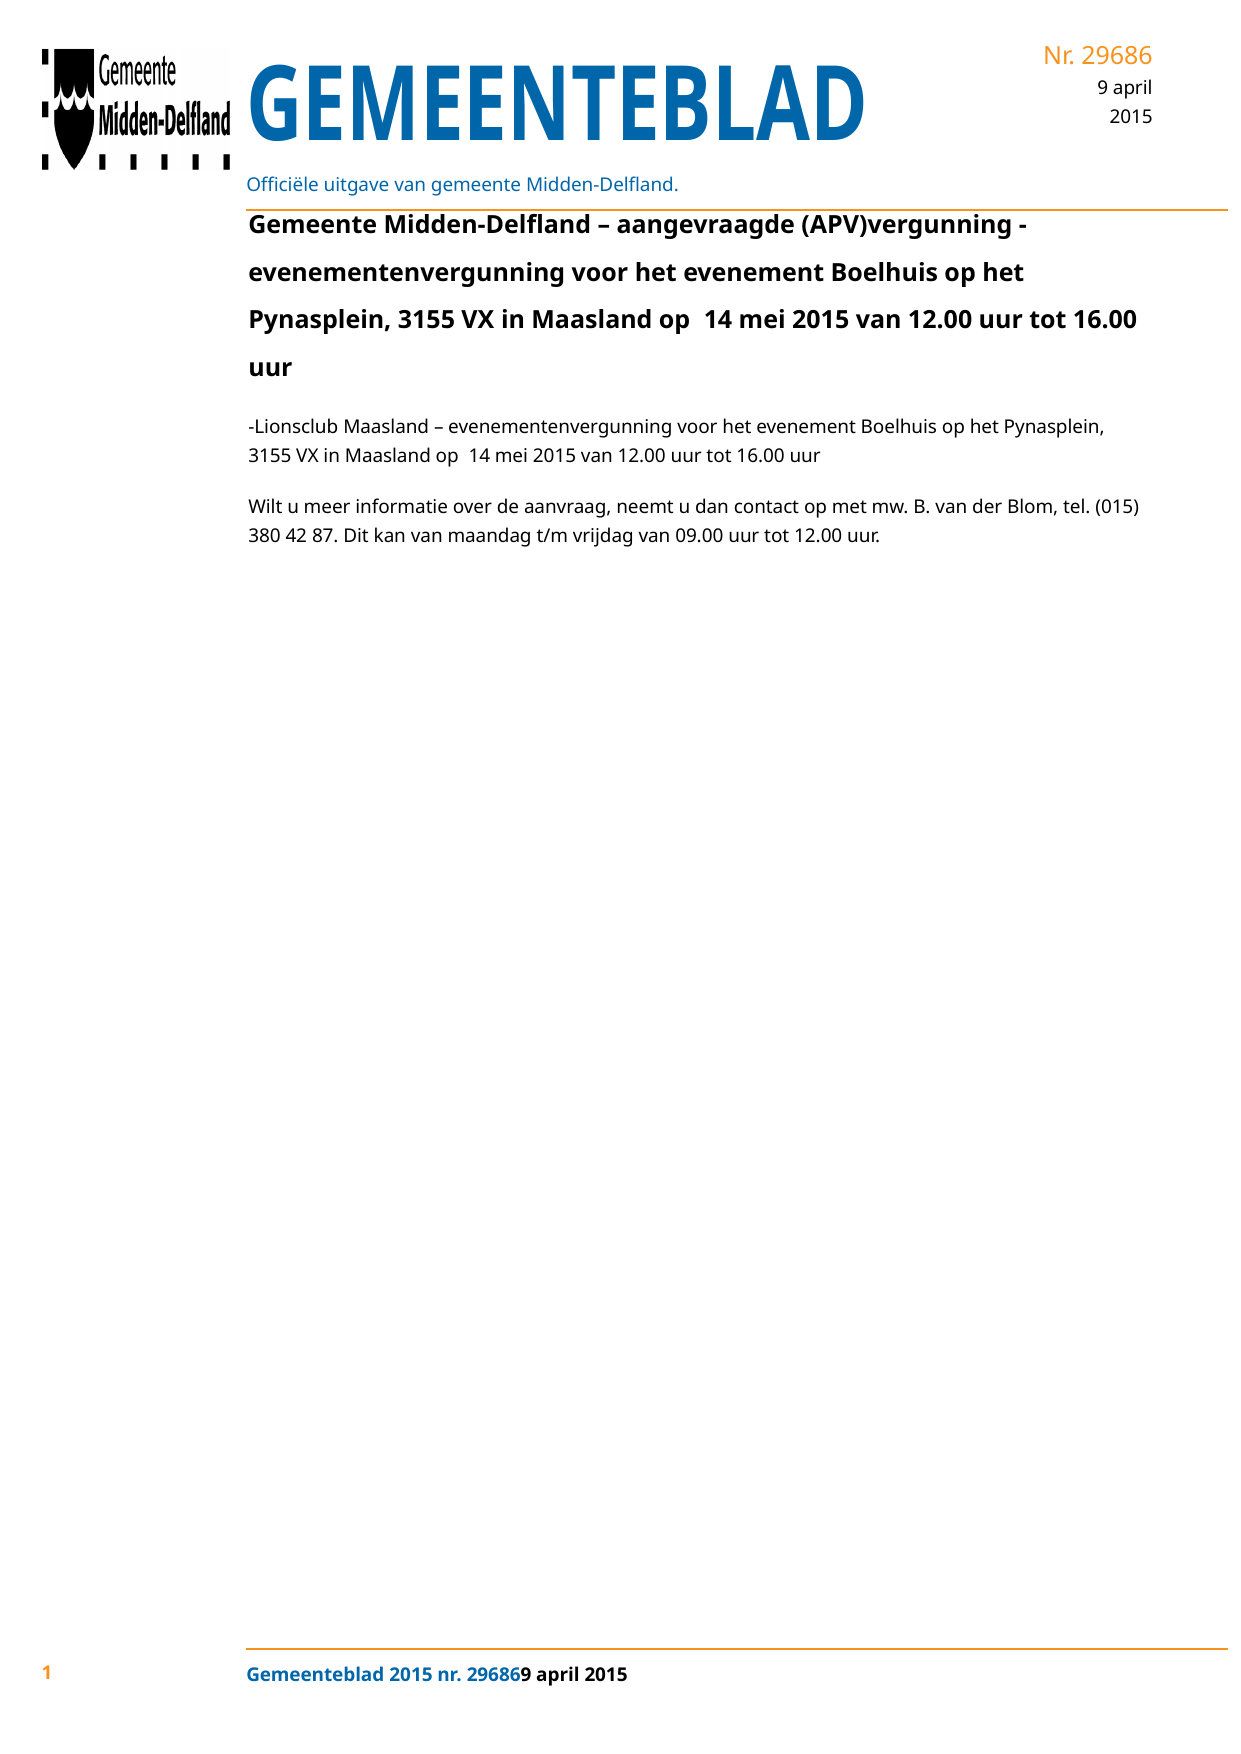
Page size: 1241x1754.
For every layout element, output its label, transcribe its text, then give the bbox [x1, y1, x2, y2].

text Gemeente Midden-Delfland – aangevraagde (APV)vergunning - evenementenvergunning voor het evenement Boelhuis op het Pynasplein, 3155 VX in Maasland op 14 mei 2015 van 12.00 uur tot 16.00 uur [248, 211, 1152, 384]
picture [41, 47, 231, 172]
text -Lionsclub Maasland – evenementenvergunning voor het evenement Boelhuis op het Pynasplein, 3155 VX in Maasland op 14 mei 2015 van 12.00 uur tot 16.00 uur [248, 413, 1152, 468]
text Wilt u meer informatie over de aanvraag, neemt u dan contact op met mw. B. van der Blom, tel. (015) 380 42 87. Dit kan van maandag t/m vrijdag van 09.00 uur tot 12.00 uur. [248, 493, 1152, 548]
